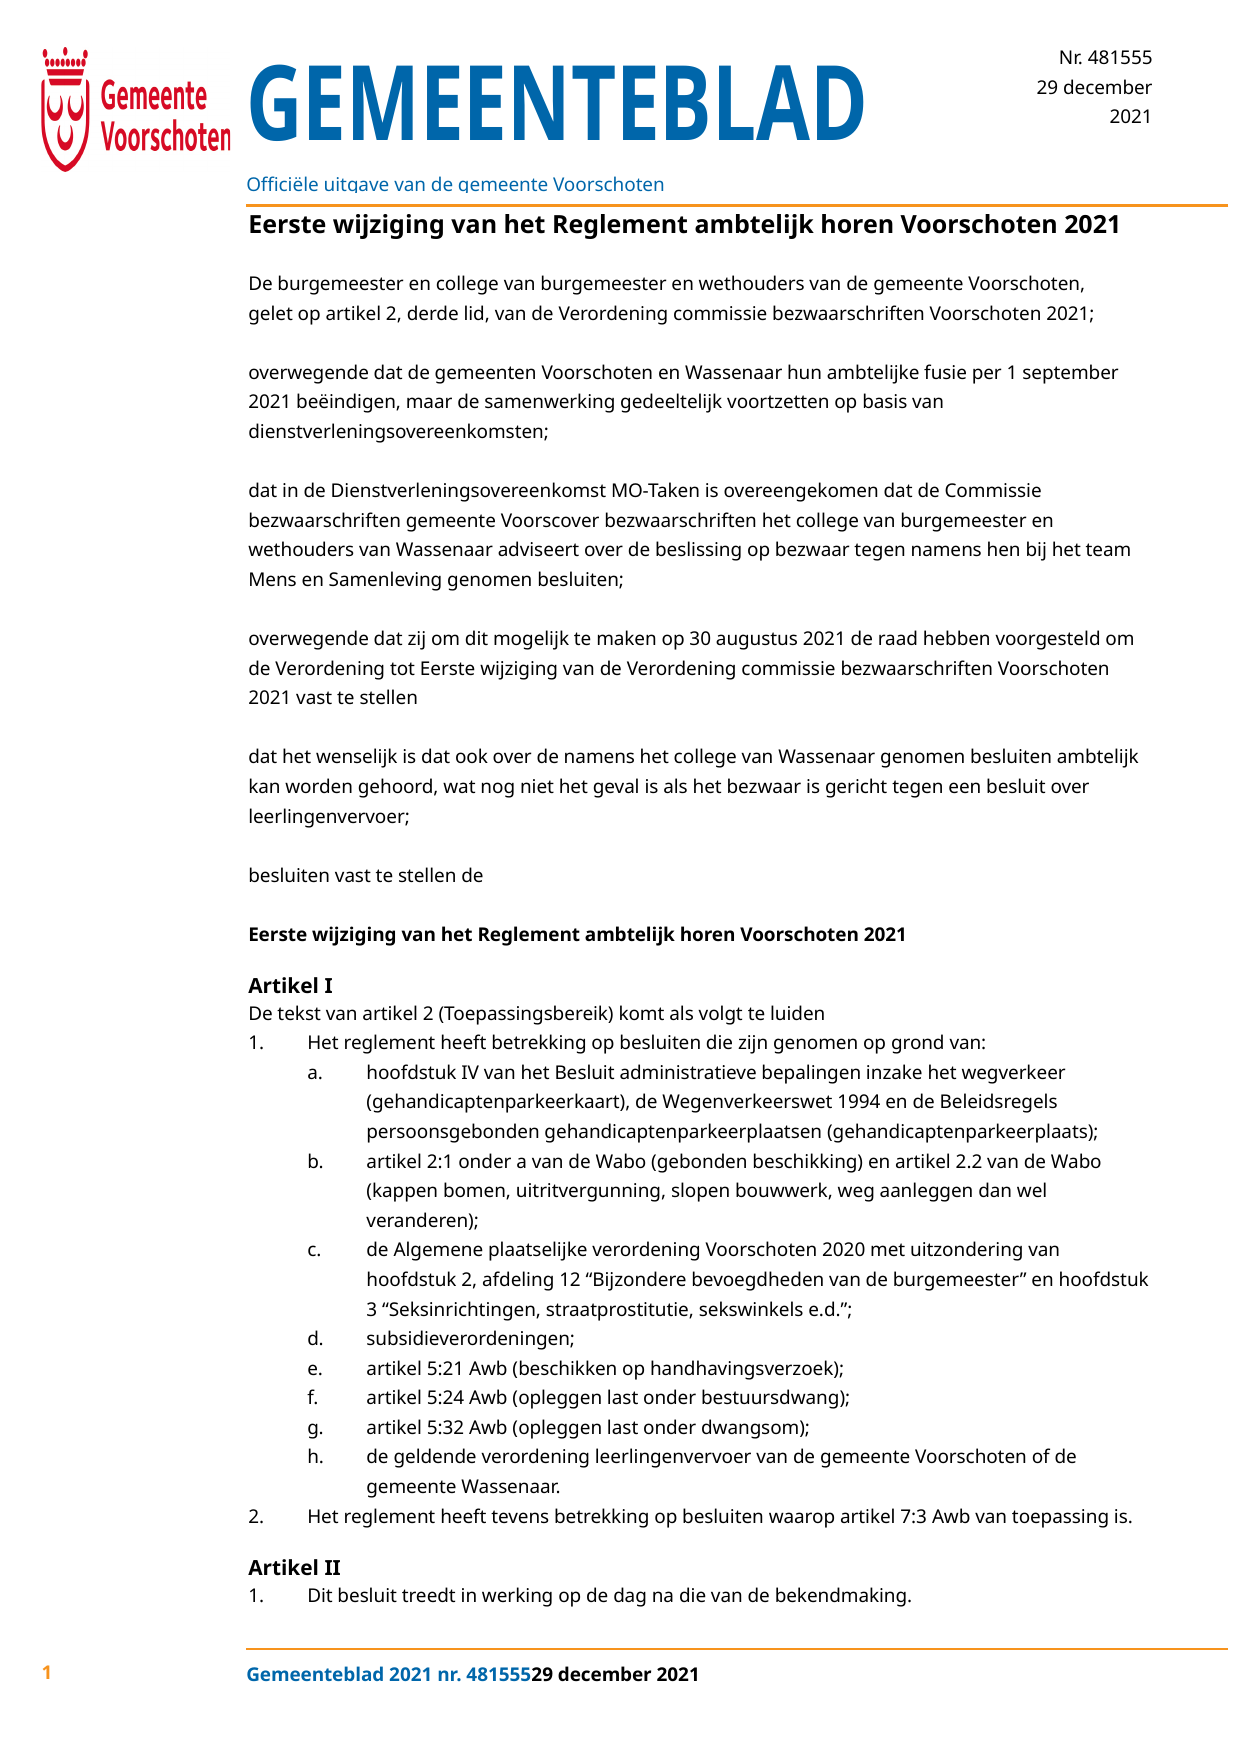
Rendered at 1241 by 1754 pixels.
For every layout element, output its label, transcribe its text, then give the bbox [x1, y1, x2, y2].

text overwegende dat de gemeenten Voorschoten en Wassenaar hun ambtelijke fusie per 1 september 2021 beëindigen, maar de samenwerking gedeeltelijk voortzetten op basis van dienstverleningsovereenkomsten; [248, 359, 1152, 444]
text Artikel II [248, 1553, 1152, 1582]
text overwegende dat zij om dit mogelijk te maken op 30 augustus 2021 de raad hebben voorgesteld om de Verordening tot Eerste wijziging van de Verordening commissie bezwaarschriften Voorschoten 2021 vast te stellen [248, 625, 1152, 710]
list de geldende verordening leerlingenvervoer van de gemeente Voorschoten of de gemeente Wassenaar. [307, 1444, 1152, 1499]
list artikel 5:24 Awb (opleggen last onder bestuursdwang); [307, 1384, 1152, 1410]
text dat in de Dienstverleningsovereenkomst MO-Taken is overeengekomen dat de Commissie bezwaarschriften gemeente Voorscover bezwaarschriften het college van burgemeester en wethouders van Wassenaar adviseert over de beslissing op bezwaar tegen namens hen bij het team Mens en Samenleving genomen besluiten; [248, 477, 1152, 592]
list Dit besluit treedt in werking op de dag na die van de bekendmaking. [248, 1582, 1152, 1607]
text dat het wenselijk is dat ook over de namens het college van Wassenaar genomen besluiten ambtelijk kan worden gehoord, wat nog niet het geval is als het bezwaar is gericht tegen een besluit over leerlingenvervoer; [248, 744, 1152, 828]
list hoofdstuk IV van het Besluit administratieve bepalingen inzake het wegverkeer (gehandicaptenparkeerkaart), de Wegenverkeerswet 1994 en de Beleidsregels persoonsgebonden gehandicaptenparkeerplaatsen (gehandicaptenparkeerplaats); [307, 1059, 1152, 1144]
text De burgemeester en college van burgemeester en wethouders van de gemeente Voorschoten, [248, 270, 1152, 296]
text besluiten vast te stellen de [248, 862, 1152, 888]
text Eerste wijziging van het Reglement ambtelijk horen Voorschoten 2021 [248, 207, 1152, 241]
picture [41, 47, 231, 172]
text gelet op artikel 2, derde lid, van de Verordening commissie bezwaarschriften Voorschoten 2021; [248, 300, 1152, 326]
list artikel 5:32 Awb (opleggen last onder dwangsom); [307, 1414, 1152, 1440]
list artikel 5:21 Awb (beschikken op handhavingsverzoek); [307, 1355, 1152, 1381]
text Artikel I [248, 972, 1152, 1000]
list Het reglement heeft tevens betrekking op besluiten waarop artikel 7:3 Awb van toepassing is. [248, 1503, 1152, 1529]
list subsidieverordeningen; [307, 1325, 1152, 1351]
list de Algemene plaatselijke verordening Voorschoten 2020 met uitzondering van hoofdstuk 2, afdeling 12 “Bijzondere bevoegdheden van de burgemeester” en hoofdstuk 3 “Seksinrichtingen, straatprostitutie, sekswinkels e.d.”; [307, 1237, 1152, 1322]
text Eerste wijziging van het Reglement ambtelijk horen Voorschoten 2021 [248, 921, 1152, 947]
list Het reglement heeft betrekking op besluiten die zijn genomen op grond van: [248, 1029, 1152, 1055]
text De tekst van artikel 2 (Toepassingsbereik) komt als volgt te luiden [248, 1000, 1152, 1026]
list artikel 2:1 onder a van de Wabo (gebonden beschikking) en artikel 2.2 van de Wabo (kappen bomen, uitritvergunning, slopen bouwwerk, weg aanleggen dan wel veranderen); [307, 1148, 1152, 1233]
